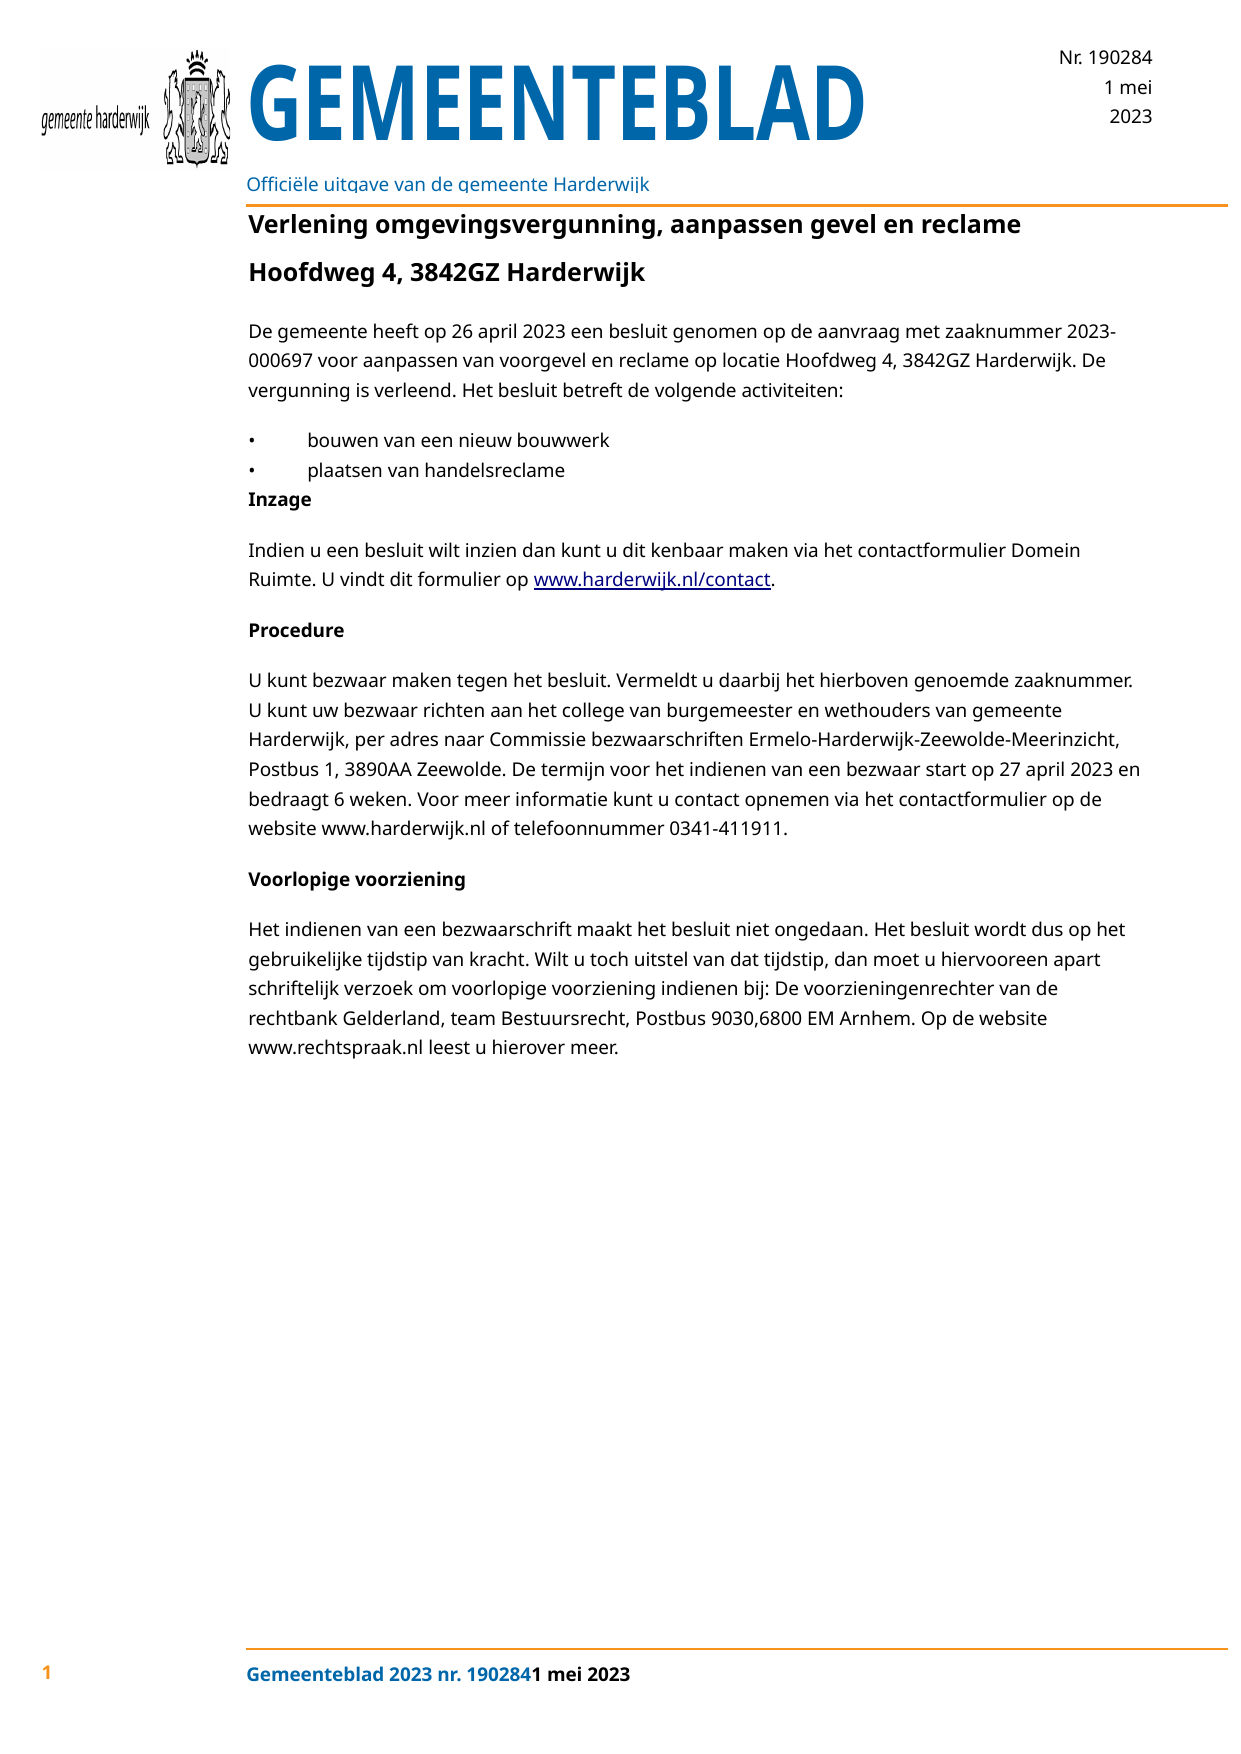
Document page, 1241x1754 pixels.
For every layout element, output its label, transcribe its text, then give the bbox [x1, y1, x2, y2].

text De gemeente heeft op 26 april 2023 een besluit genomen op de aanvraag met zaaknummer 2023-000697 voor aanpassen van voorgevel en reclame op locatie Hoofdweg 4, 3842GZ Harderwijk. De vergunning is verleend. Het besluit betreft de volgende activiteiten: [248, 318, 1152, 403]
text Verlening omgevingsvergunning, aanpassen gevel en reclame Hoofdweg 4, 3842GZ Harderwijk [248, 207, 1152, 288]
text Procedure [248, 617, 1152, 643]
picture [41, 47, 231, 172]
text U kunt bezwaar maken tegen het besluit. Vermeldt u daarbij het hierboven genoemde zaaknummer. U kunt uw bezwaar richten aan het college van burgemeester en wethouders van gemeente Harderwijk, per adres naar Commissie bezwaarschriften Ermelo-Harderwijk-Zeewolde-Meerinzicht, Postbus 1, 3890AA Zeewolde. De termijn voor het indienen van een bezwaar start op 27 april 2023 en bedraagt 6 weken. Voor meer informatie kunt u contact opnemen via het contactformulier op de website www.harderwijk.nl of telefoonnummer 0341-411911. [248, 667, 1152, 841]
text Indien u een besluit wilt inzien dan kunt u dit kenbaar maken via het contactformulier Domein Ruimte. U vindt dit formulier op www.harderwijk.nl/contact. [248, 537, 1152, 592]
list bouwen van een nieuw bouwwerk [248, 427, 1152, 453]
text Inzage [248, 487, 1152, 512]
text Voorlopige voorziening [248, 866, 1152, 892]
list plaatsen van handelsreclame [248, 457, 1152, 483]
text Het indienen van een bezwaarschrift maakt het besluit niet ongedaan. Het besluit wordt dus op het gebruikelijke tijdstip van kracht. Wilt u toch uitstel van dat tijdstip, dan moet u hiervooreen apart schriftelijk verzoek om voorlopige voorziening indienen bij: De voorzieningenrechter van de rechtbank Gelderland, team Bestuursrecht, Postbus 9030,6800 EM Arnhem. Op de website www.rechtspraak.nl leest u hierover meer. [248, 916, 1152, 1060]
